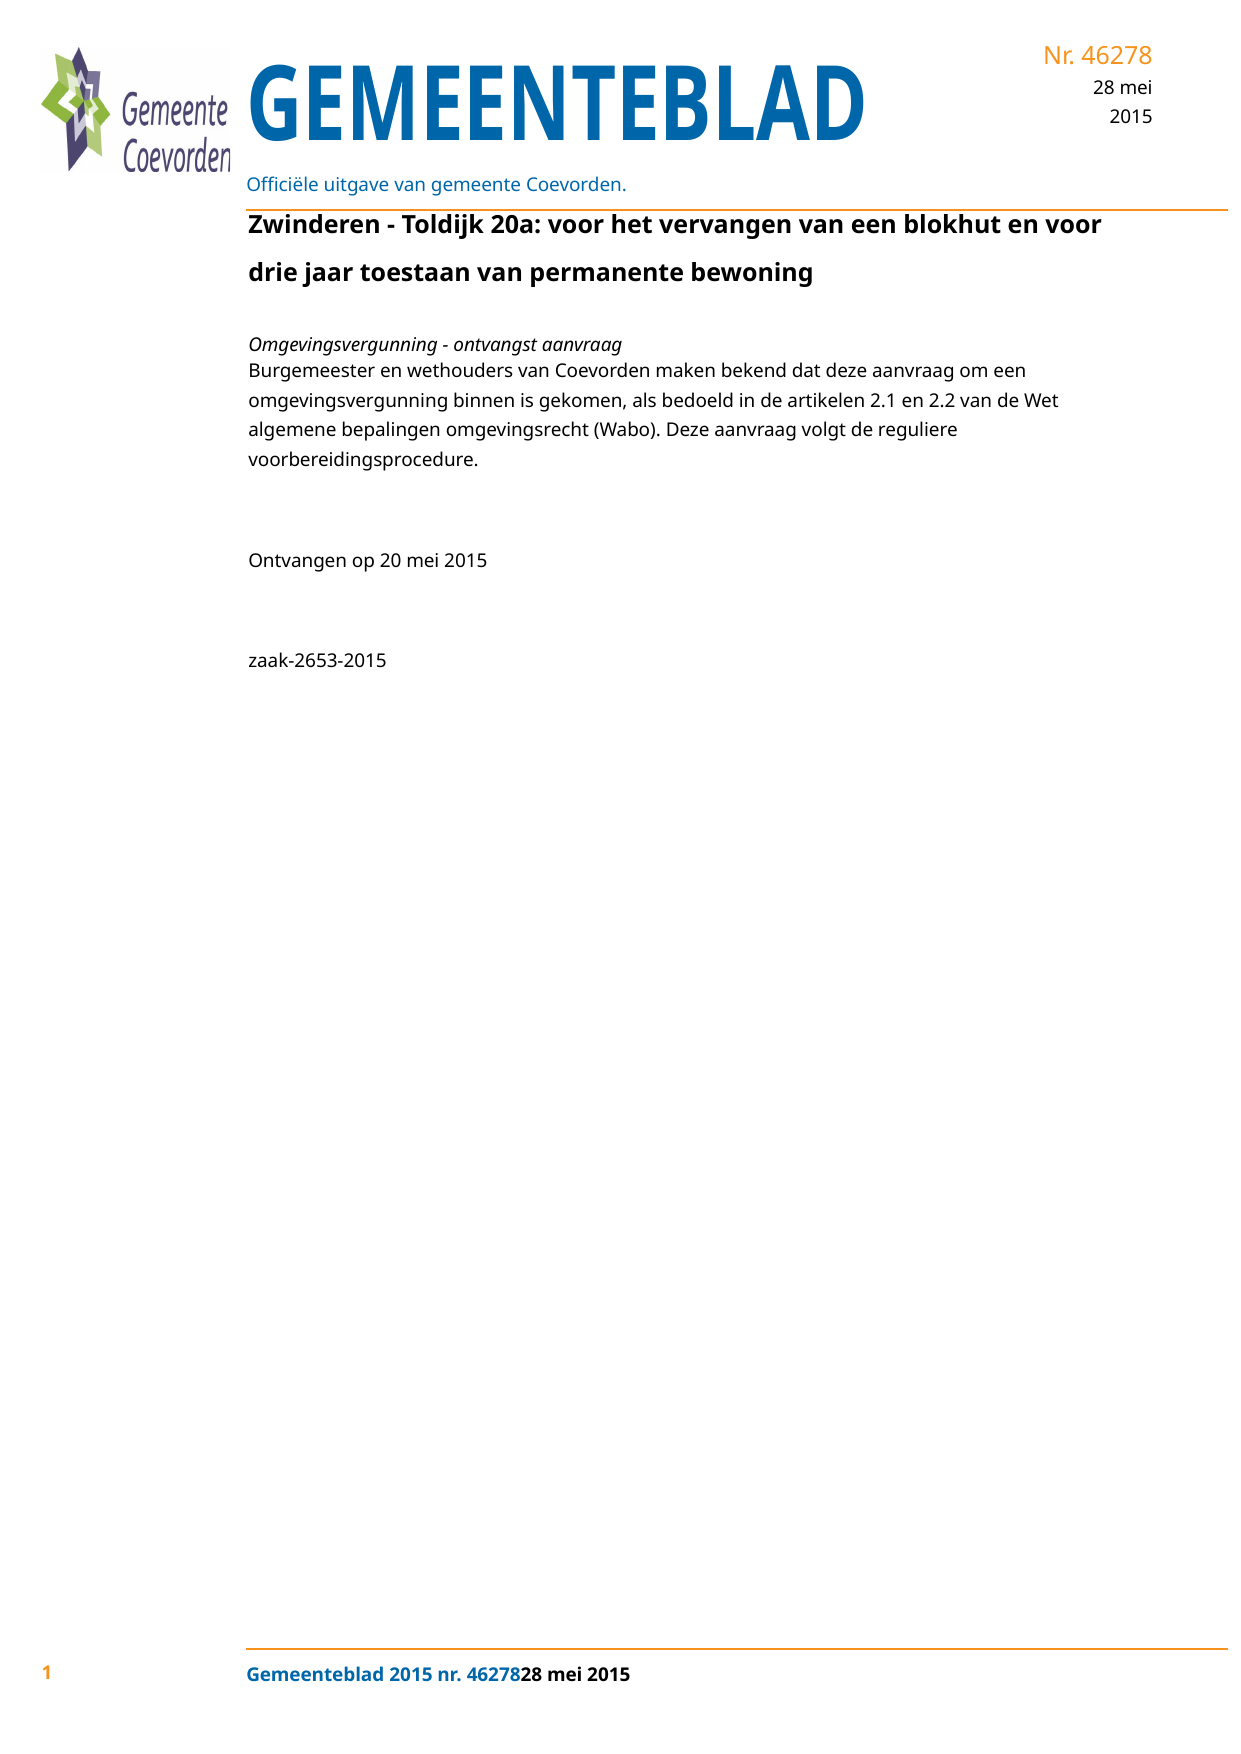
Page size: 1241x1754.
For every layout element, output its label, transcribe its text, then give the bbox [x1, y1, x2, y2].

text Ontvangen op 20 mei 2015 [248, 547, 1152, 572]
text Omgevingsvergunning - ontvangst aanvraag [248, 331, 1152, 357]
text Zwinderen - Toldijk 20a: voor het vervangen van een blokhut en voor drie jaar toestaan van permanente bewoning [248, 211, 1152, 288]
picture [41, 47, 231, 172]
text Burgemeester en wethouders van Coevorden maken bekend dat deze aanvraag om een omgevingsvergunning binnen is gekomen, als bedoeld in de artikelen 2.1 en 2.2 van de Wet algemene bepalingen omgevingsrecht (Wabo). Deze aanvraag volgt de reguliere voorbereidingsprocedure. [248, 357, 1152, 472]
text zaak-2653-2015 [248, 648, 1152, 673]
